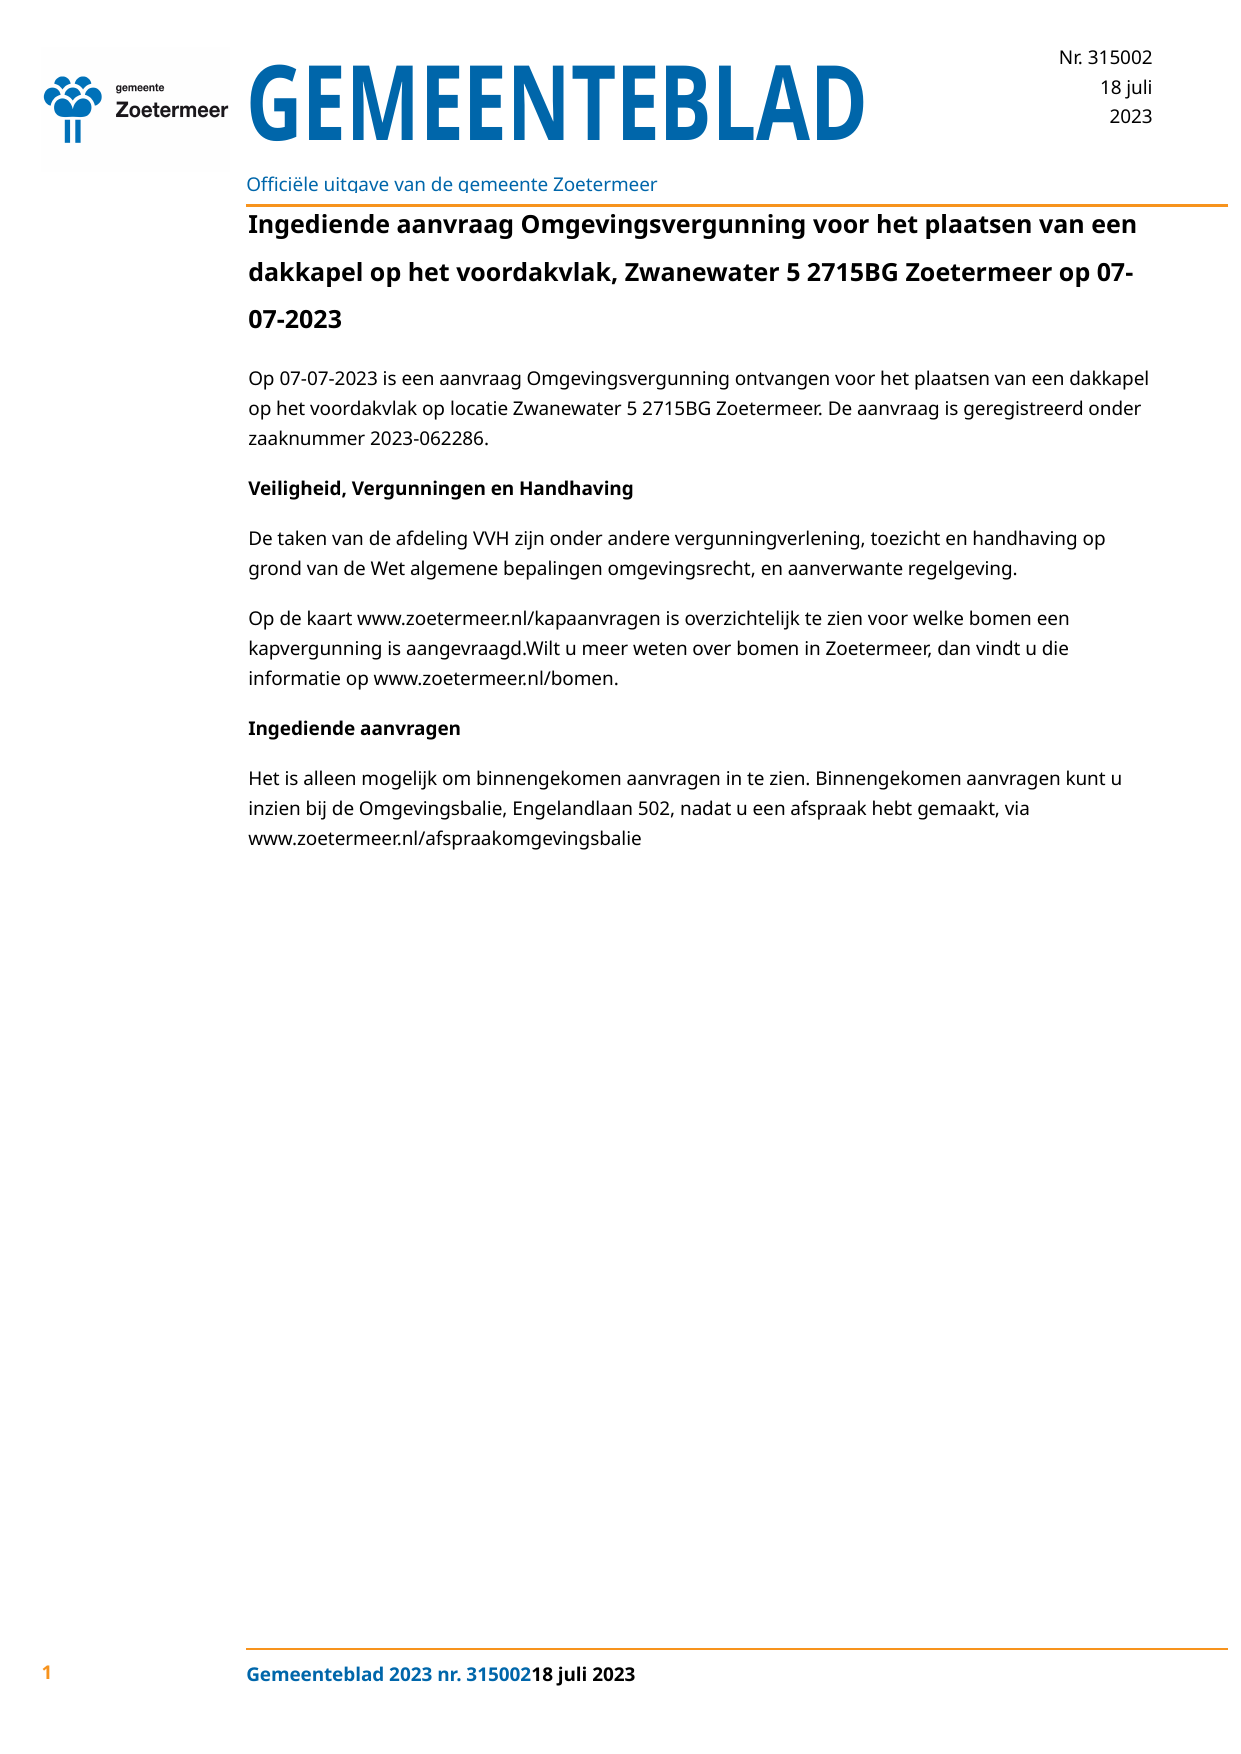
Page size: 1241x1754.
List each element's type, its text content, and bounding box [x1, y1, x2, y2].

text De taken van de afdeling VVH zijn onder andere vergunningverlening, toezicht en handhaving op grond van de Wet algemene bepalingen omgevingsrecht, en aanverwante regelgeving. [248, 526, 1152, 581]
text Ingediende aanvraag Omgevingsvergunning voor het plaatsen van een dakkapel op het voordakvlak, Zwanewater 5 2715BG Zoetermeer op 07-07-2023 [248, 207, 1152, 336]
text Op de kaart www.zoetermeer.nl/kapaanvragen is overzichtelijk te zien voor welke bomen een kapvergunning is aangevraagd.Wilt u meer weten over bomen in Zoetermeer, dan vindt u die informatie op www.zoetermeer.nl/bomen. [248, 606, 1152, 690]
text Veiligheid, Vergunningen en Handhaving [248, 475, 1152, 501]
picture [41, 47, 231, 172]
text Ingediende aanvragen [248, 715, 1152, 741]
text Op 07-07-2023 is een aanvraag Omgevingsvergunning ontvangen voor het plaatsen van een dakkapel op het voordakvlak op locatie Zwanewater 5 2715BG Zoetermeer. De aanvraag is geregistreerd onder zaaknummer 2023-062286. [248, 366, 1152, 450]
text Het is alleen mogelijk om binnengekomen aanvragen in te zien. Binnengekomen aanvragen kunt u inzien bij de Omgevingsbalie, Engelandlaan 502, nadat u een afspraak hebt gemaakt, via www.zoetermeer.nl/afspraakomgevingsbalie [248, 766, 1152, 850]
